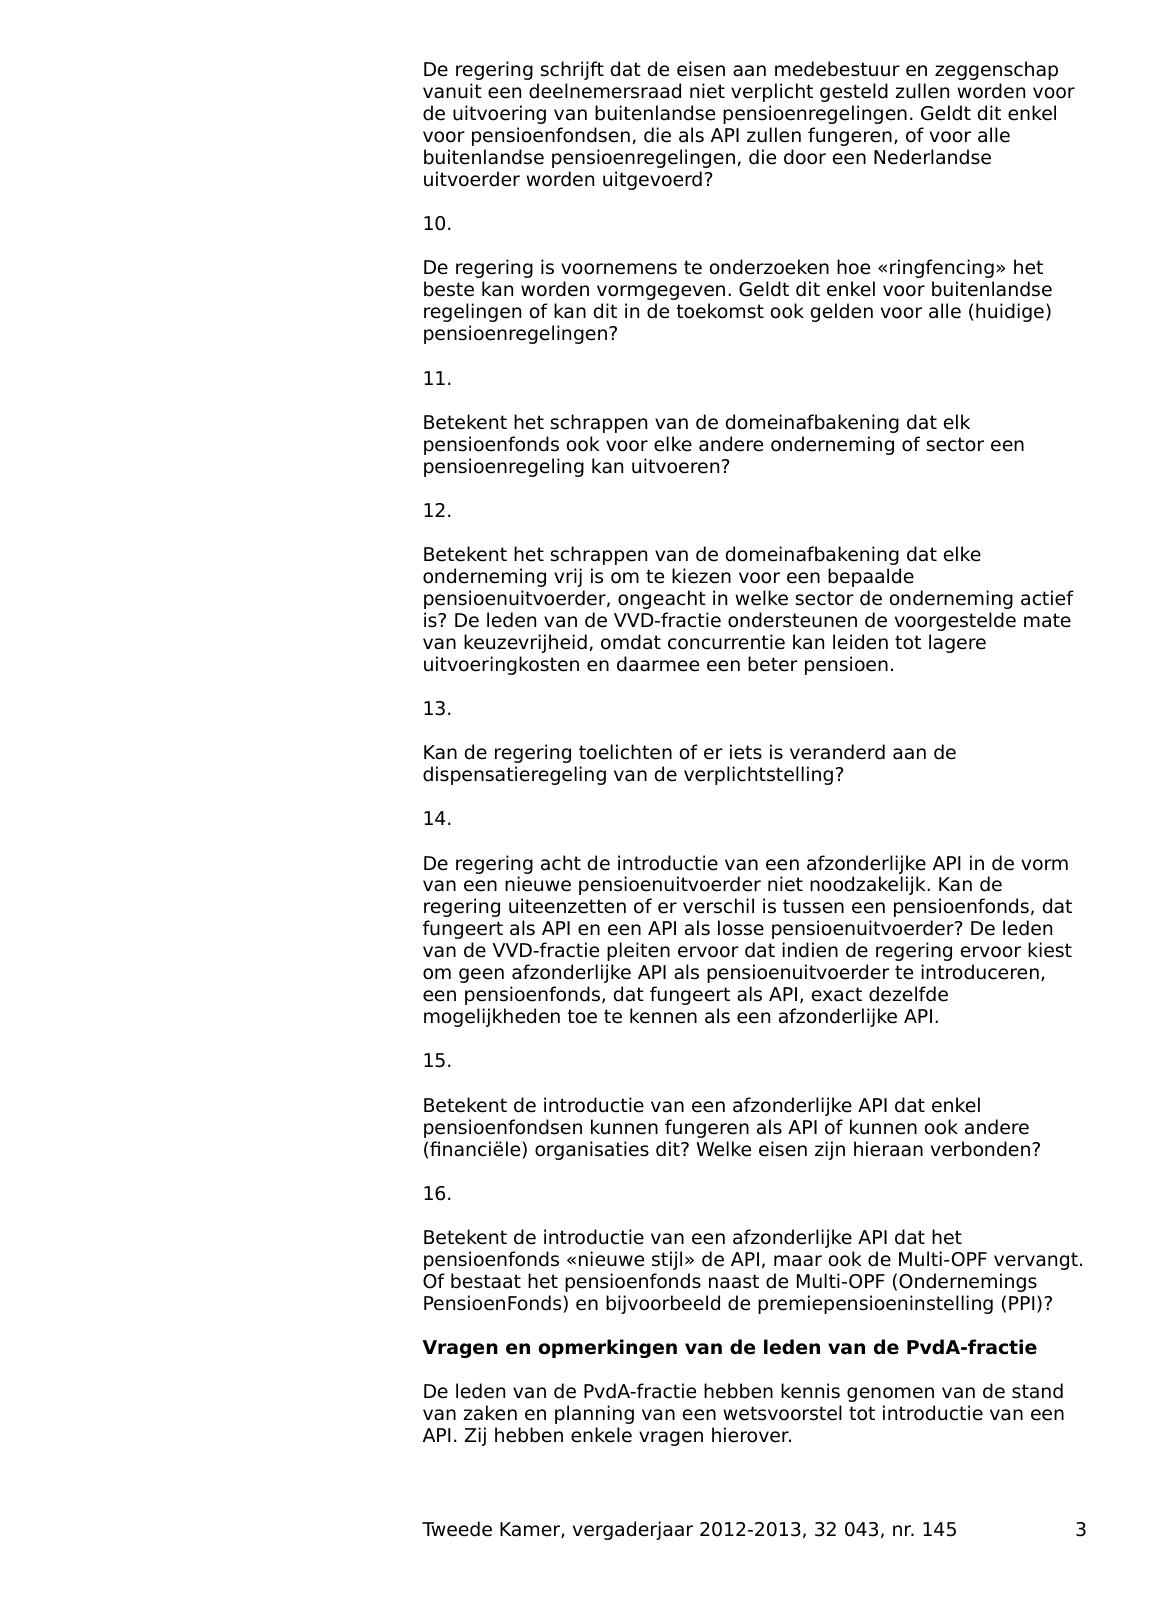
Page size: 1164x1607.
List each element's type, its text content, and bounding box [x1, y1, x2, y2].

text 16. [422, 1183, 1087, 1205]
text 15. [422, 1050, 1087, 1072]
text 12. [422, 500, 1087, 522]
text 14. [422, 808, 1087, 830]
text 13. [422, 698, 1087, 720]
text De regering acht de introductie van een afzonderlijke API in de vorm van een nieuwe pensioenuitvoerder niet noodzakelijk. Kan de regering uiteenzetten of er verschil is tussen een pensioenfonds, dat fungeert als API en een API als losse pensioenuitvoerder? De leden van de VVD-fractie pleiten ervoor dat indien de regering ervoor kiest om geen afzonderlijke API als pensioenuitvoerder te introduceren, een pensioenfonds, dat fungeert als API, exact dezelfde mogelijkheden toe te kennen als een afzonderlijke API. [422, 852, 1087, 1028]
text Betekent het schrappen van de domeinafbakening dat elk pensioenfonds ook voor elke andere onderneming of sector een pensioenregeling kan uitvoeren? [422, 412, 1087, 477]
text De leden van de PvdA-fractie hebben kennis genomen van de stand van zaken en planning van een wetsvoorstel tot introductie van een API. Zij hebben enkele vragen hierover. [422, 1381, 1087, 1447]
text 11. [422, 367, 1087, 389]
text Betekent de introductie van een afzonderlijke API dat het pensioenfonds «nieuwe stijl» de API, maar ook de Multi-OPF vervangt. Of bestaat het pensioenfonds naast de Multi-OPF (Ondernemings PensioenFonds) en bijvoorbeeld de premiepensioeninstelling (PPI)? [422, 1227, 1087, 1315]
text De regering schrijft dat de eisen aan medebestuur en zeggenschap vanuit een deelnemersraad niet verplicht gesteld zullen worden voor de uitvoering van buitenlandse pensioenregelingen. Geldt dit enkel voor pensioenfondsen, die als API zullen fungeren, of voor alle buitenlandse pensioenregelingen, die door een Nederlandse uitvoerder worden uitgevoerd? [422, 59, 1087, 191]
subtitle Vragen en opmerkingen van de leden van de PvdA-fractie [422, 1337, 1087, 1359]
text Betekent het schrappen van de domeinafbakening dat elke onderneming vrij is om te kiezen voor een bepaalde pensioenuitvoerder, ongeacht in welke sector de onderneming actief is? De leden van de VVD-fractie ondersteunen de voorgestelde mate van keuzevrijheid, omdat concurrentie kan leiden tot lagere uitvoeringkosten en daarmee een beter pensioen. [422, 544, 1087, 676]
text Kan de regering toelichten of er iets is veranderd aan de dispensatieregeling van de verplichtstelling? [422, 742, 1087, 786]
text Betekent de introductie van een afzonderlijke API dat enkel pensioenfondsen kunnen fungeren als API of kunnen ook andere (financiële) organisaties dit? Welke eisen zijn hieraan verbonden? [422, 1094, 1087, 1161]
text De regering is voornemens te onderzoeken hoe «ringfencing» het beste kan worden vormgegeven. Geldt dit enkel voor buitenlandse regelingen of kan dit in de toekomst ook gelden voor alle (huidige) pensioenregelingen? [422, 257, 1087, 345]
text 10. [422, 213, 1087, 235]
